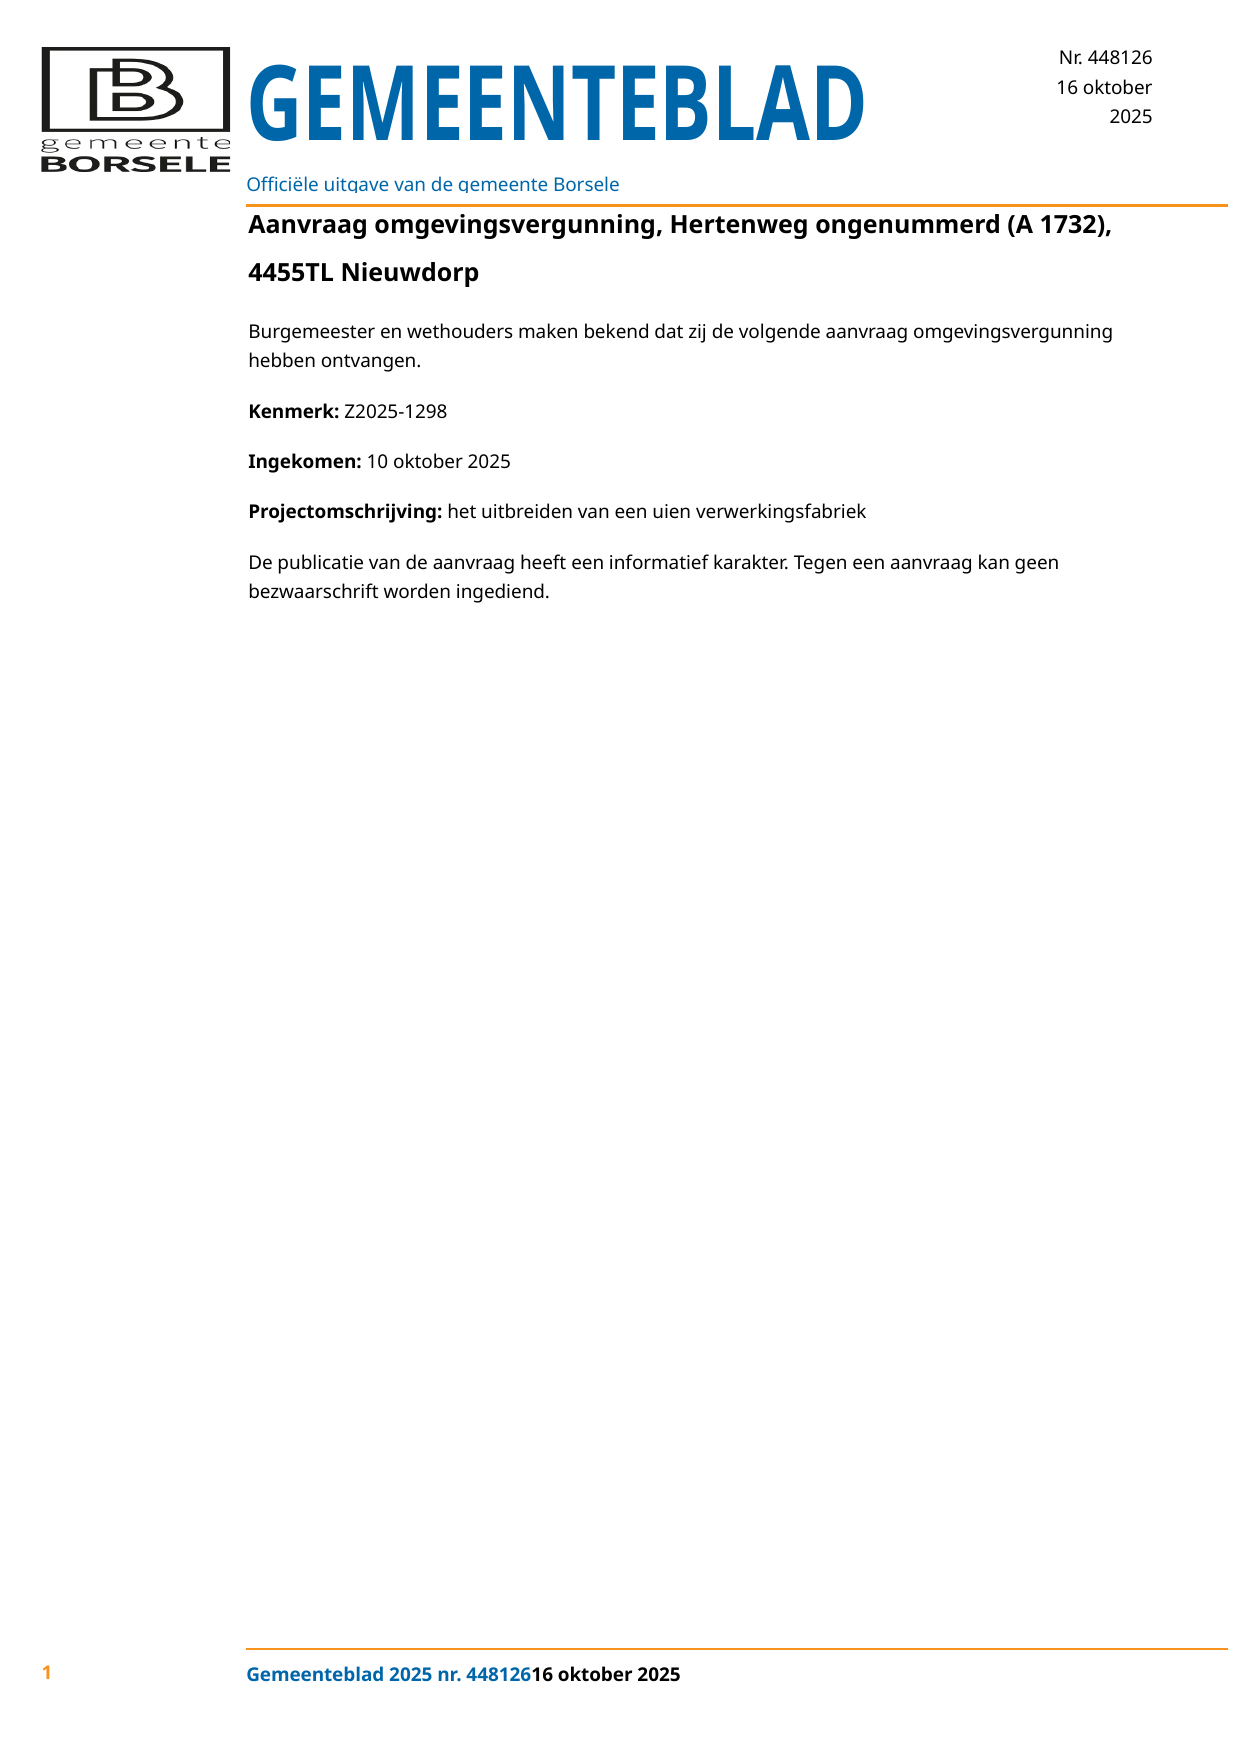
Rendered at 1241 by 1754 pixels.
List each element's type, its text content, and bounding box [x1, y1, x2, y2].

picture [41, 47, 231, 172]
text Projectomschrijving: het uitbreiden van een uien verwerkingsfabriek [248, 499, 1152, 524]
text Burgemeester en wethouders maken bekend dat zij de volgende aanvraag omgevingsvergunning hebben ontvangen. [248, 318, 1152, 373]
text Kenmerk: Z2025-1298 [248, 398, 1152, 424]
text Ingekomen: 10 oktober 2025 [248, 448, 1152, 474]
text Aanvraag omgevingsvergunning, Hertenweg ongenummerd (A 1732), 4455TL Nieuwdorp [248, 207, 1152, 288]
text De publicatie van de aanvraag heeft een informatief karakter. Tegen een aanvraag kan geen bezwaarschrift worden ingediend. [248, 549, 1152, 604]
